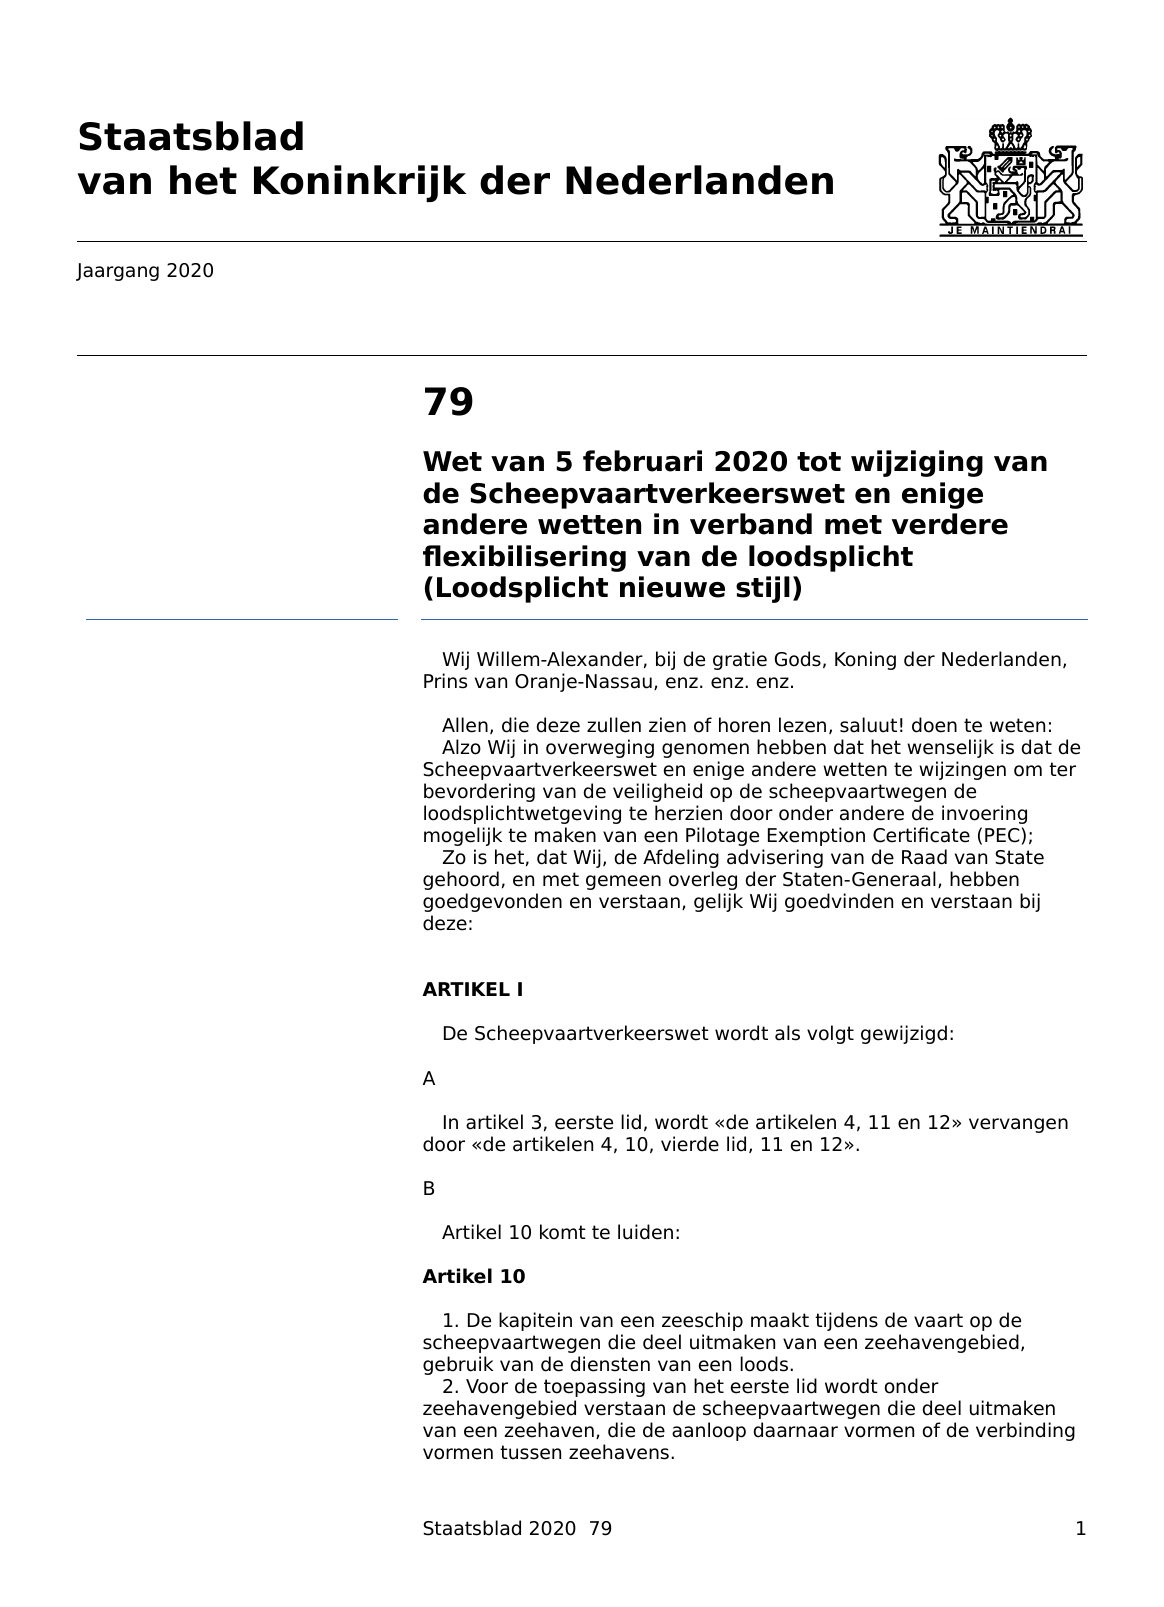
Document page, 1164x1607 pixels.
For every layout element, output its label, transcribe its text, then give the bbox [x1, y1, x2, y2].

text Wet van 5 februari 2020 tot wijziging van de Scheepvaartverkeerswet en enige andere wetten in verband met verdere flexibilisering van de loodsplicht (Loodsplicht nieuwe stijl) [422, 447, 1087, 604]
table_header Staatsblad van het Koninkrijk der Nederlanden [77, 100, 886, 241]
subtitle 79 [422, 381, 1087, 424]
table_cell Jaargang 2020 [77, 242, 1087, 355]
subtitle Artikel 10 [422, 1266, 1087, 1288]
text A [422, 1067, 1087, 1089]
text Zo is het, dat Wij, de Afdeling advisering van de Raad van State gehoord, en met gemeen overleg der Staten-Generaal, hebben goedgevonden en verstaan, gelijk Wij goedvinden en verstaan bij deze: [422, 847, 1087, 935]
text De Scheepvaartverkeerswet wordt als volgt gewijzigd: [422, 1023, 1087, 1045]
text B [422, 1178, 1087, 1200]
table_header [886, 100, 1087, 241]
text Allen, die deze zullen zien of horen lezen, saluut! doen te weten: [422, 715, 1087, 737]
text Alzo Wij in overweging genomen hebben dat het wenselijk is dat de Scheepvaartverkeerswet en enige andere wetten te wijzingen om ter bevordering van de veiligheid op de scheepvaartwegen de loodsplichtwetgeving te herzien door onder andere de invoering mogelijk te maken van een Pilotage Exemption Certificate (PEC); [422, 737, 1087, 847]
text Artikel 10 komt te luiden: [422, 1222, 1087, 1244]
text Wij Willem-Alexander, bij de gratie Gods, Koning der Nederlanden, Prins van Oranje-Nassau, enz. enz. enz. [422, 649, 1087, 693]
text 2. Voor de toepassing van het eerste lid wordt onder zeehavengebied verstaan de scheepvaartwegen die deel uitmaken van een zeehaven, die de aanloop daarnaar vormen of de verbinding vormen tussen zeehavens. [422, 1376, 1087, 1464]
subtitle ARTIKEL I [422, 979, 1087, 1001]
text 1. De kapitein van een zeeschip maakt tijdens de vaart op de scheepvaartwegen die deel uitmaken van een zeehavengebied, gebruik van de diensten van een loods. [422, 1310, 1087, 1376]
picture [936, 115, 1087, 240]
text In artikel 3, eerste lid, wordt «de artikelen 4, 11 en 12» vervangen door «de artikelen 4, 10, vierde lid, 11 en 12». [422, 1112, 1087, 1156]
